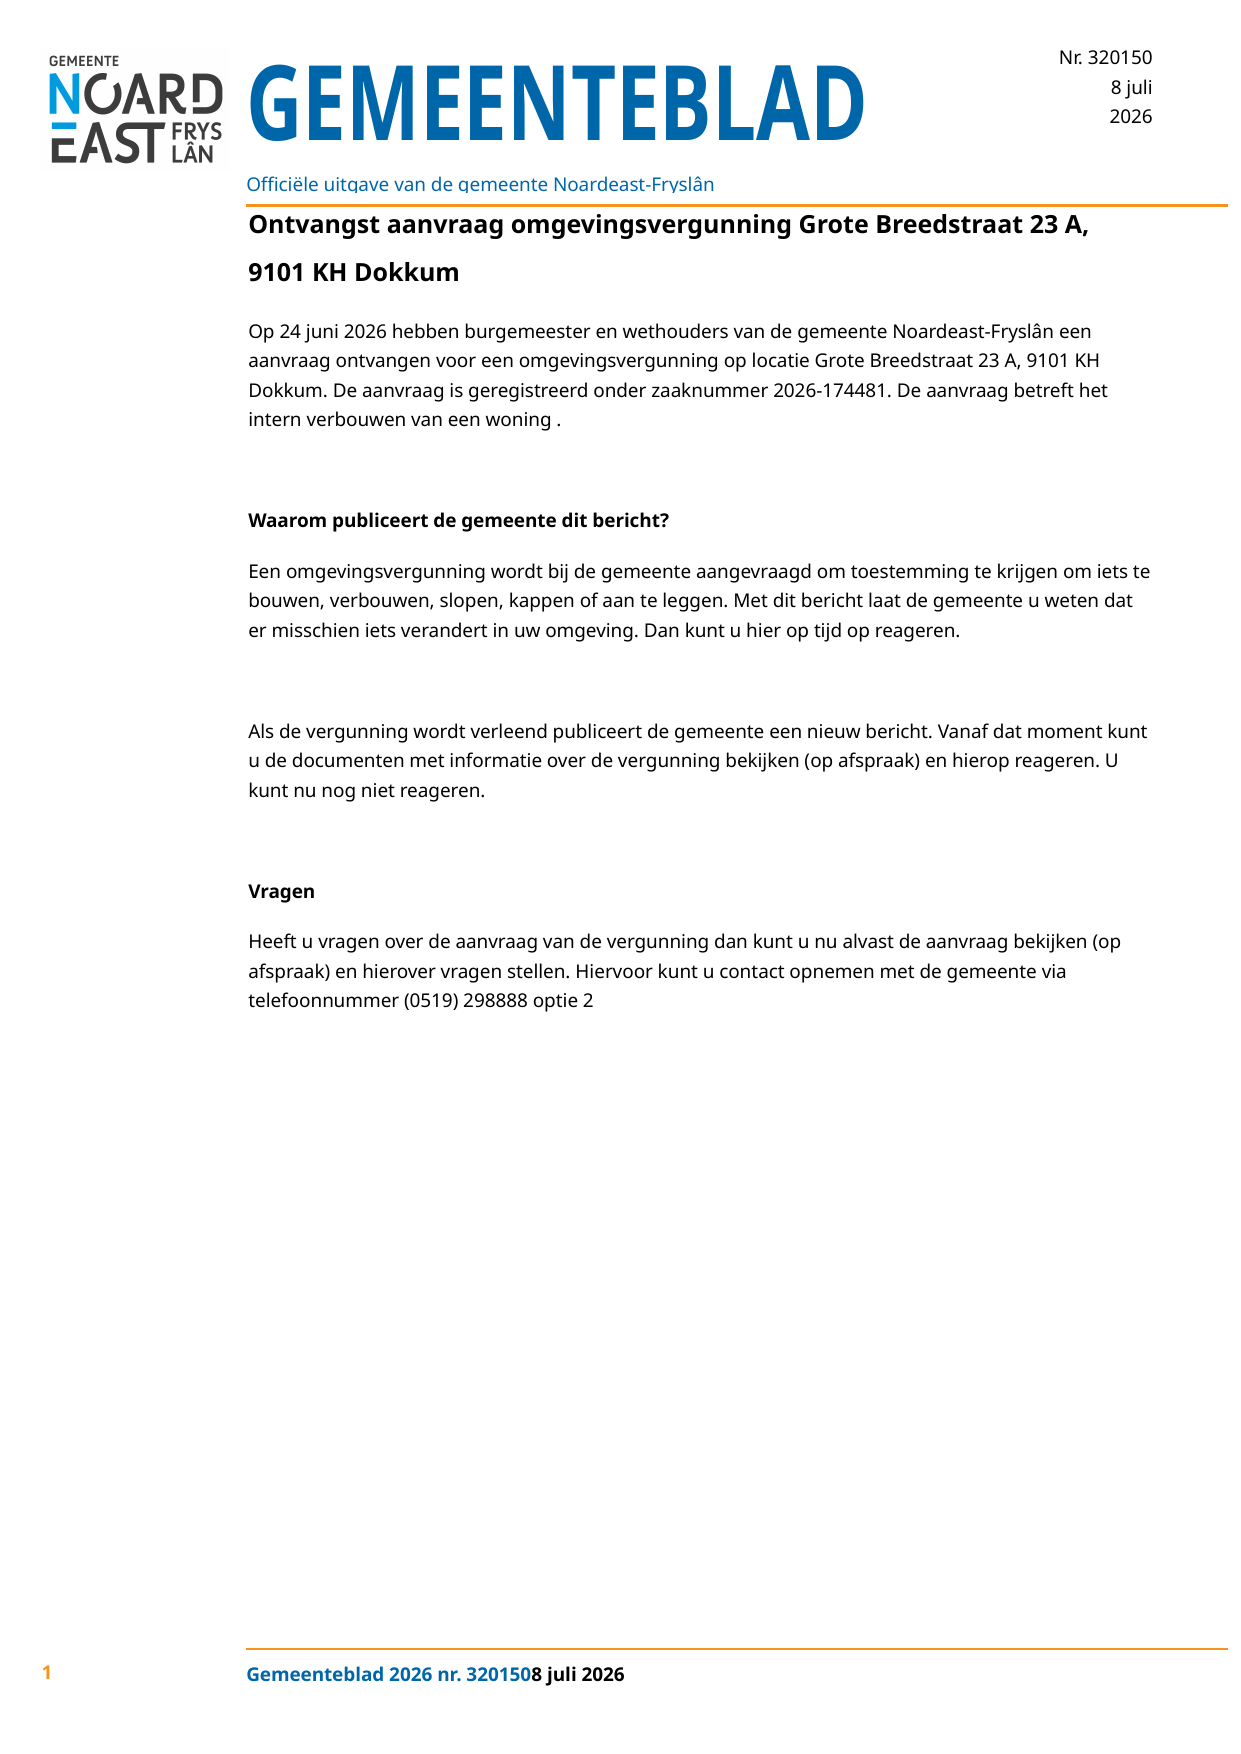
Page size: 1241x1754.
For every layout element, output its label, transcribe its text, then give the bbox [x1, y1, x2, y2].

text Heeft u vragen over de aanvraag van de vergunning dan kunt u nu alvast de aanvraag bekijken (op afspraak) en hierover vragen stellen. Hiervoor kunt u contact opnemen met de gemeente via telefoonnummer (0519) 298888 optie 2 [248, 928, 1152, 1013]
text Vragen [248, 878, 1152, 904]
text Een omgevingsvergunning wordt bij de gemeente aangevraagd om toestemming te krijgen om iets te bouwen, verbouwen, slopen, kappen of aan te leggen. Met dit bericht laat de gemeente u weten dat er misschien iets verandert in uw omgeving. Dan kunt u hier op tijd op reageren. [248, 558, 1152, 643]
text Op 24 juni 2026 hebben burgemeester en wethouders van de gemeente Noardeast-Fryslân een aanvraag ontvangen voor een omgevingsvergunning op locatie Grote Breedstraat 23 A, 9101 KH Dokkum. De aanvraag is geregistreerd onder zaaknummer 2026-174481. De aanvraag betreft het intern verbouwen van een woning . [248, 318, 1152, 432]
text Als de vergunning wordt verleend publiceert de gemeente een nieuw bericht. Vanaf dat moment kunt u de documenten met informatie over de vergunning bekijken (op afspraak) en hierop reageren. U kunt nu nog niet reageren. [248, 718, 1152, 803]
text Waarom publiceert de gemeente dit bericht? [248, 507, 1152, 533]
picture [41, 47, 231, 172]
text Ontvangst aanvraag omgevingsvergunning Grote Breedstraat 23 A, 9101 KH Dokkum [248, 207, 1152, 288]
